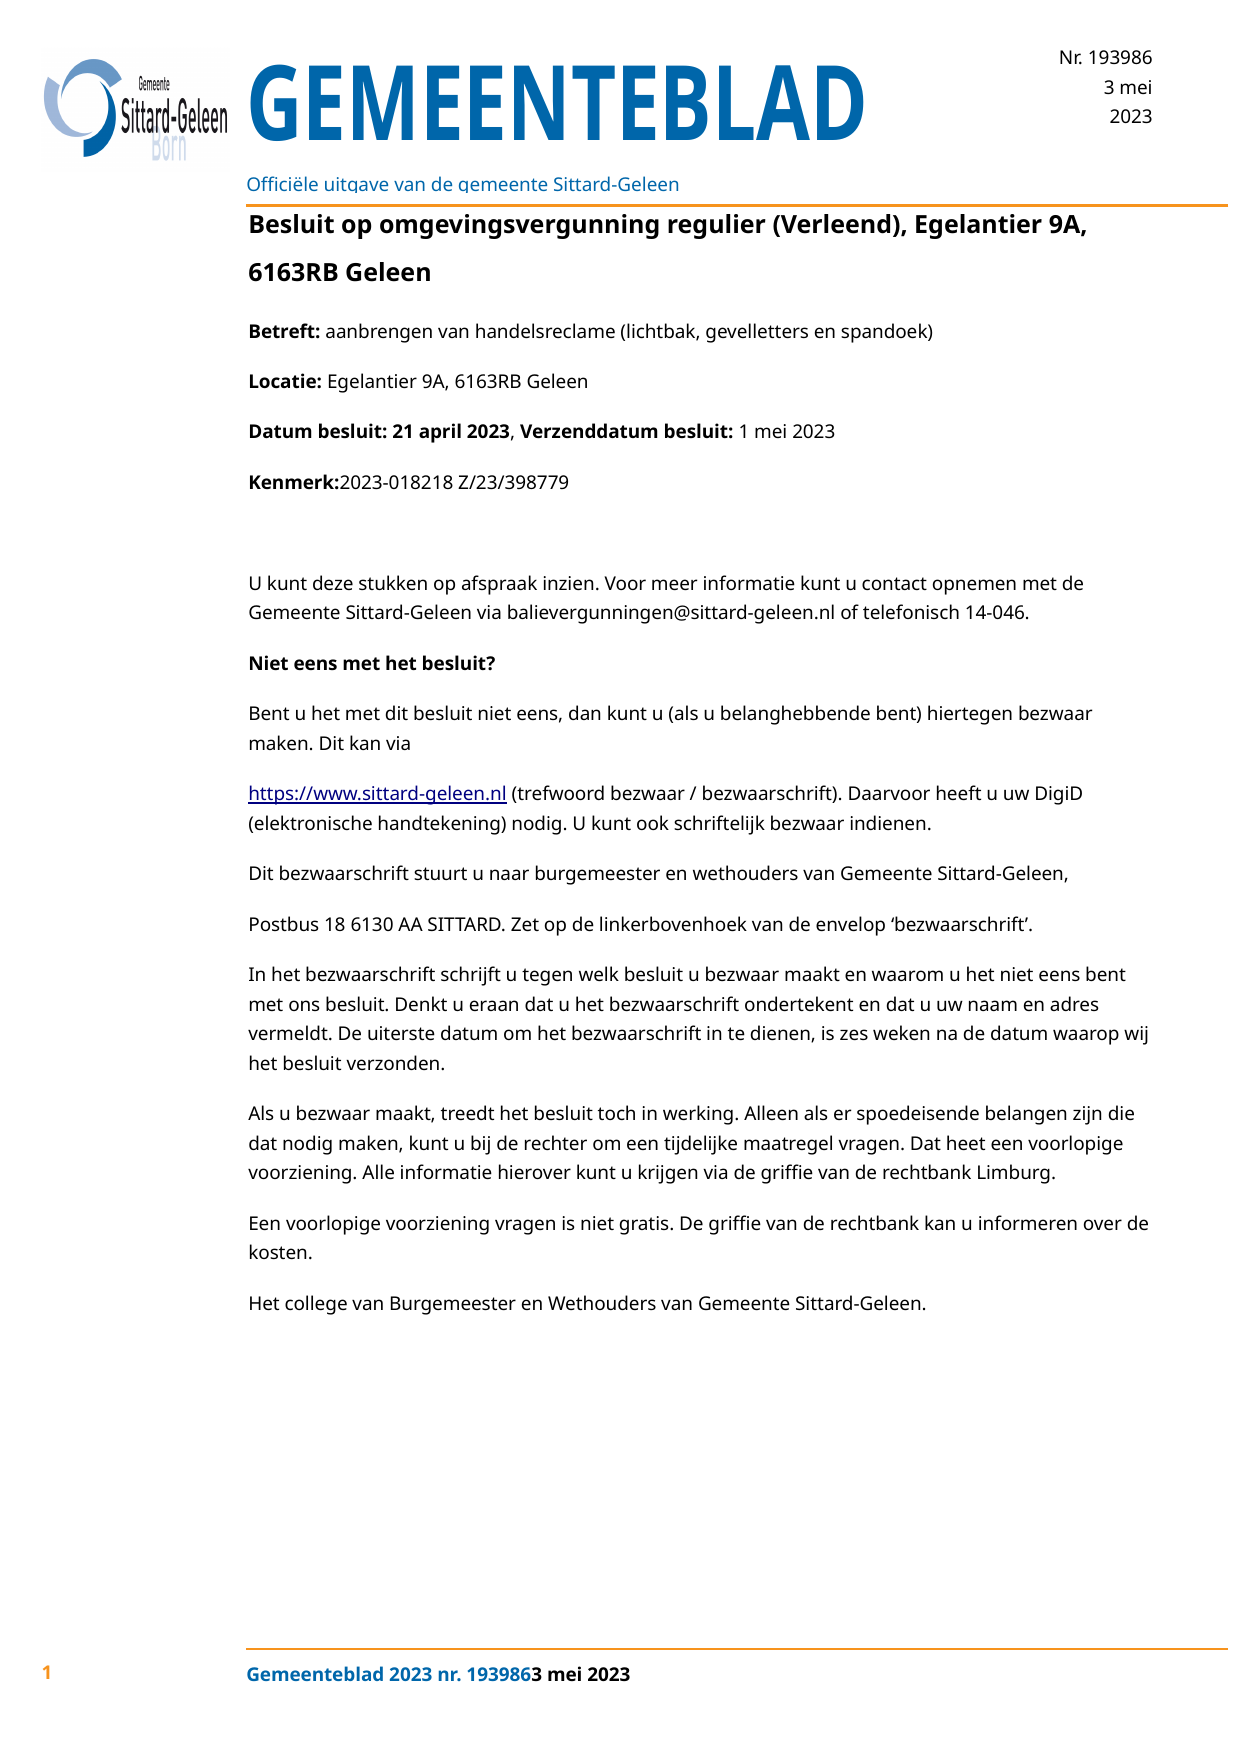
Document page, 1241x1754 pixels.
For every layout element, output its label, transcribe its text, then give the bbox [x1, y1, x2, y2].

text U kunt deze stukken op afspraak inzien. Voor meer informatie kunt u contact opnemen met de Gemeente Sittard-Geleen via balievergunningen@sittard-geleen.nl of telefonisch 14-046. [248, 570, 1152, 625]
text Als u bezwaar maakt, treedt het besluit toch in werking. Alleen als er spoedeisende belangen zijn die dat nodig maken, kunt u bij de rechter om een tijdelijke maatregel vragen. Dat heet een voorlopige voorziening. Alle informatie hierover kunt u krijgen via de griffie van de rechtbank Limburg. [248, 1100, 1152, 1185]
text Postbus 18 6130 AA SITTARD. Zet op de linkerbovenhoek van de envelop ‘bezwaarschrift’. [248, 911, 1152, 937]
text Het college van Burgemeester en Wethouders van Gemeente Sittard-Geleen. [248, 1290, 1152, 1316]
text Besluit op omgevingsvergunning regulier (Verleend), Egelantier 9A, 6163RB Geleen [248, 207, 1152, 288]
text https://www.sittard-geleen.nl (trefwoord bezwaar / bezwaarschrift). Daarvoor heeft u uw DigiD (elektronische handtekening) nodig. U kunt ook schriftelijk bezwaar indienen. [248, 780, 1152, 836]
text Locatie: Egelantier 9A, 6163RB Geleen [248, 368, 1152, 394]
text Betreft: aanbrengen van handelsreclame (lichtbak, gevelletters en spandoek) [248, 318, 1152, 344]
text Dit bezwaarschrift stuurt u naar burgemeester en wethouders van Gemeente Sittard-Geleen, [248, 860, 1152, 886]
text Bent u het met dit besluit niet eens, dan kunt u (als u belanghebbende bent) hiertegen bezwaar maken. Dit kan via [248, 700, 1152, 756]
picture [41, 47, 231, 172]
text Kenmerk:2023-018218 Z/23/398779 [248, 469, 1152, 495]
text Datum besluit: 21 april 2023, Verzenddatum besluit: 1 mei 2023 [248, 419, 1152, 444]
text In het bezwaarschrift schrijft u tegen welk besluit u bezwaar maakt en waarom u het niet eens bent met ons besluit. Denkt u eraan dat u het bezwaarschrift ondertekent en dat u uw naam en adres vermeldt. De uiterste datum om het bezwaarschrift in te dienen, is zes weken na de datum waarop wij het besluit verzonden. [248, 961, 1152, 1076]
text Een voorlopige voorziening vragen is niet gratis. De griffie van de rechtbank kan u informeren over de kosten. [248, 1210, 1152, 1265]
text Niet eens met het besluit? [248, 650, 1152, 676]
